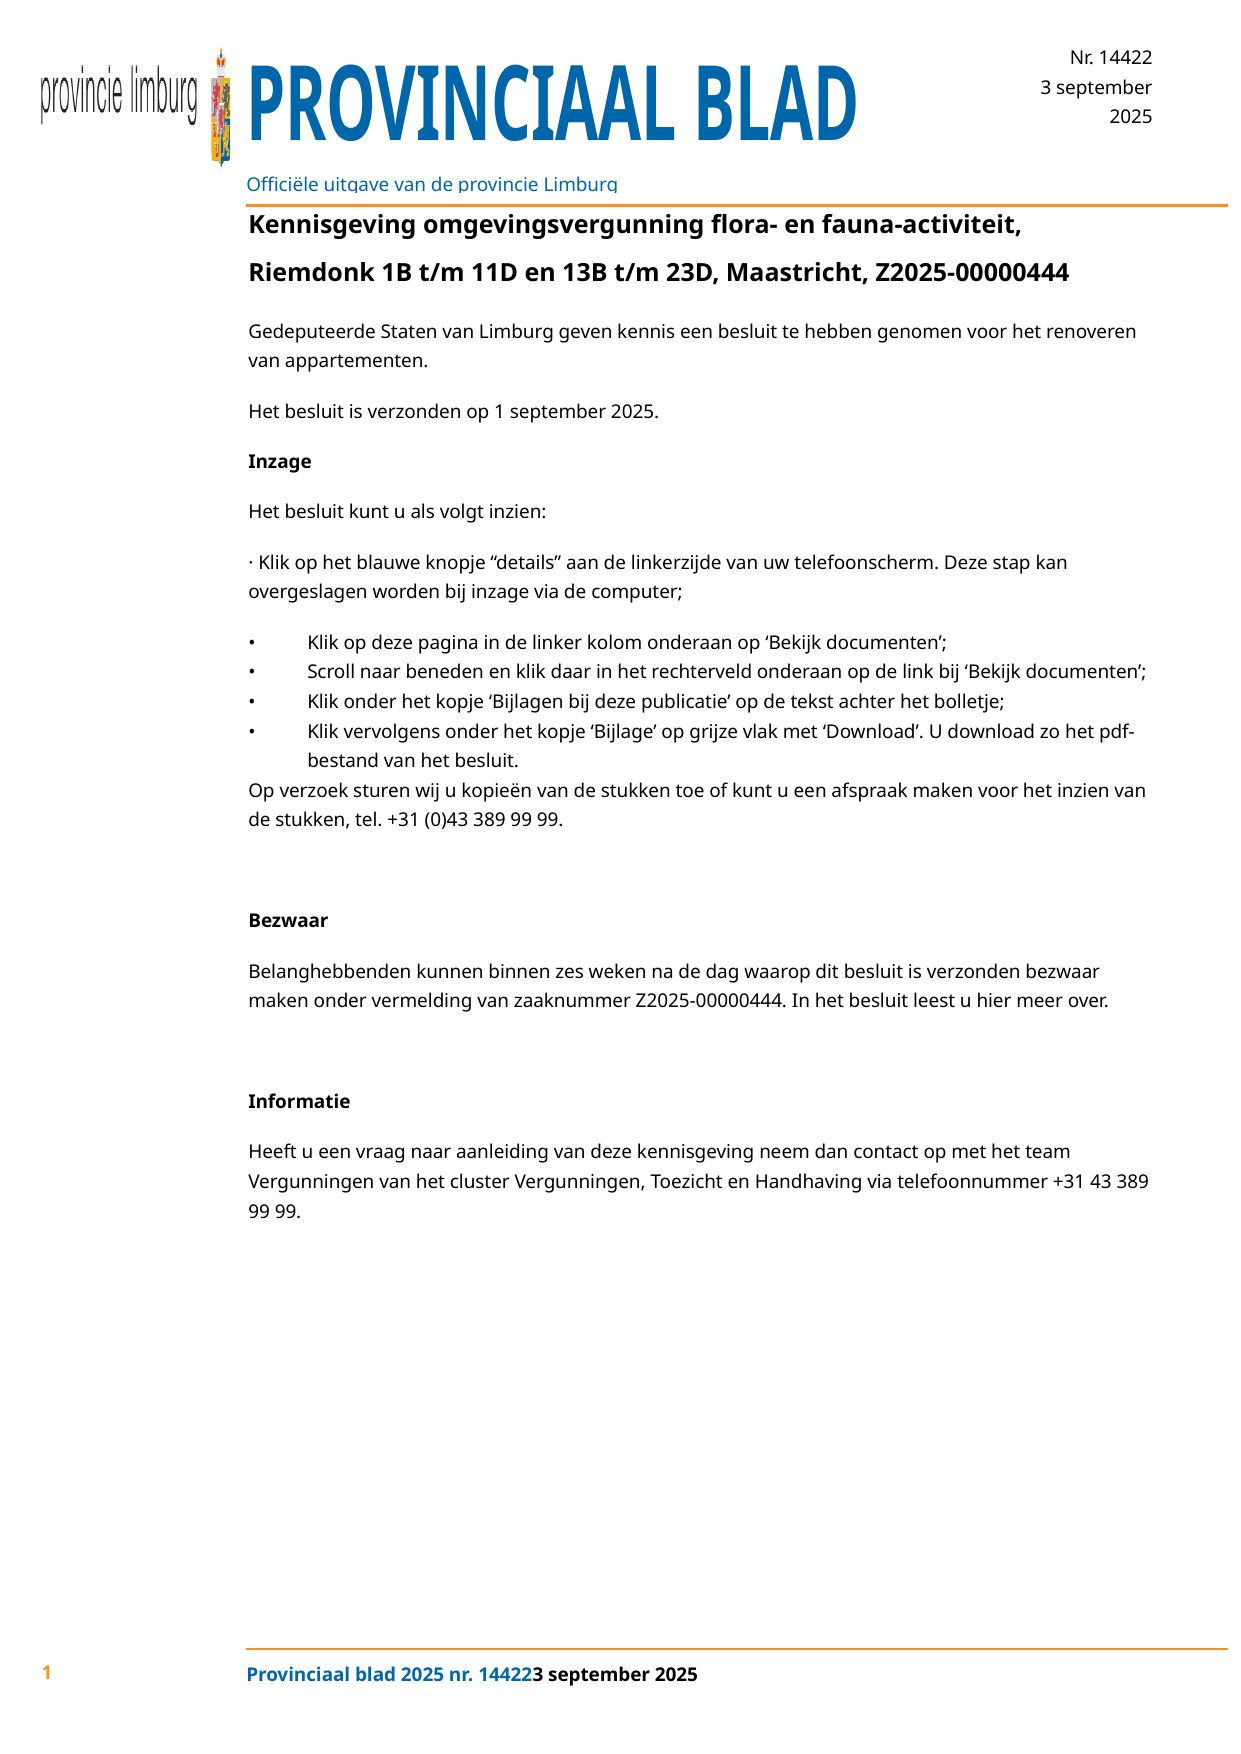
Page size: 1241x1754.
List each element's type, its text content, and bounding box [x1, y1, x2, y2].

list Scroll naar beneden en klik daar in het rechterveld onderaan op de link bij ‘Bekijk documenten’; [248, 659, 1152, 684]
text Bezwaar [248, 907, 1152, 933]
text Kennisgeving omgevingsvergunning flora- en fauna-activiteit, Riemdonk 1B t/m 11D en 13B t/m 23D, Maastricht, Z2025-00000444 [248, 207, 1152, 288]
text Het besluit is verzonden op 1 september 2025. [248, 398, 1152, 424]
text Informatie [248, 1088, 1152, 1114]
text Het besluit kunt u als volgt inzien: [248, 499, 1152, 524]
text Belanghebbenden kunnen binnen zes weken na de dag waarop dit besluit is verzonden bezwaar maken onder vermelding van zaaknummer Z2025-00000444. In het besluit leest u hier meer over. [248, 958, 1152, 1013]
list Klik onder het kopje ‘Bijlagen bij deze publicatie’ op de tekst achter het bolletje; [248, 688, 1152, 714]
text Op verzoek sturen wij u kopieën van de stukken toe of kunt u een afspraak maken voor het inzien van de stukken, tel. +31 (0)43 389 99 99. [248, 777, 1152, 832]
text · Klik op het blauwe knopje “details” aan de linkerzijde van uw telefoonscherm. Deze stap kan overgeslagen worden bij inzage via de computer; [248, 549, 1152, 604]
list Klik vervolgens onder het kopje ‘Bijlage’ op grijze vlak met ‘Download’. U download zo het pdf-bestand van het besluit. [248, 718, 1152, 773]
text Heeft u een vraag naar aanleiding van deze kennisgeving neem dan contact op met het team Vergunningen van het cluster Vergunningen, Toezicht en Handhaving via telefoonnummer +31 43 389 99 99. [248, 1139, 1152, 1224]
list Klik op deze pagina in de linker kolom onderaan op ‘Bekijk documenten’; [248, 629, 1152, 655]
text Inzage [248, 448, 1152, 474]
picture [41, 47, 231, 172]
text Gedeputeerde Staten van Limburg geven kennis een besluit te hebben genomen voor het renoveren van appartementen. [248, 318, 1152, 373]
